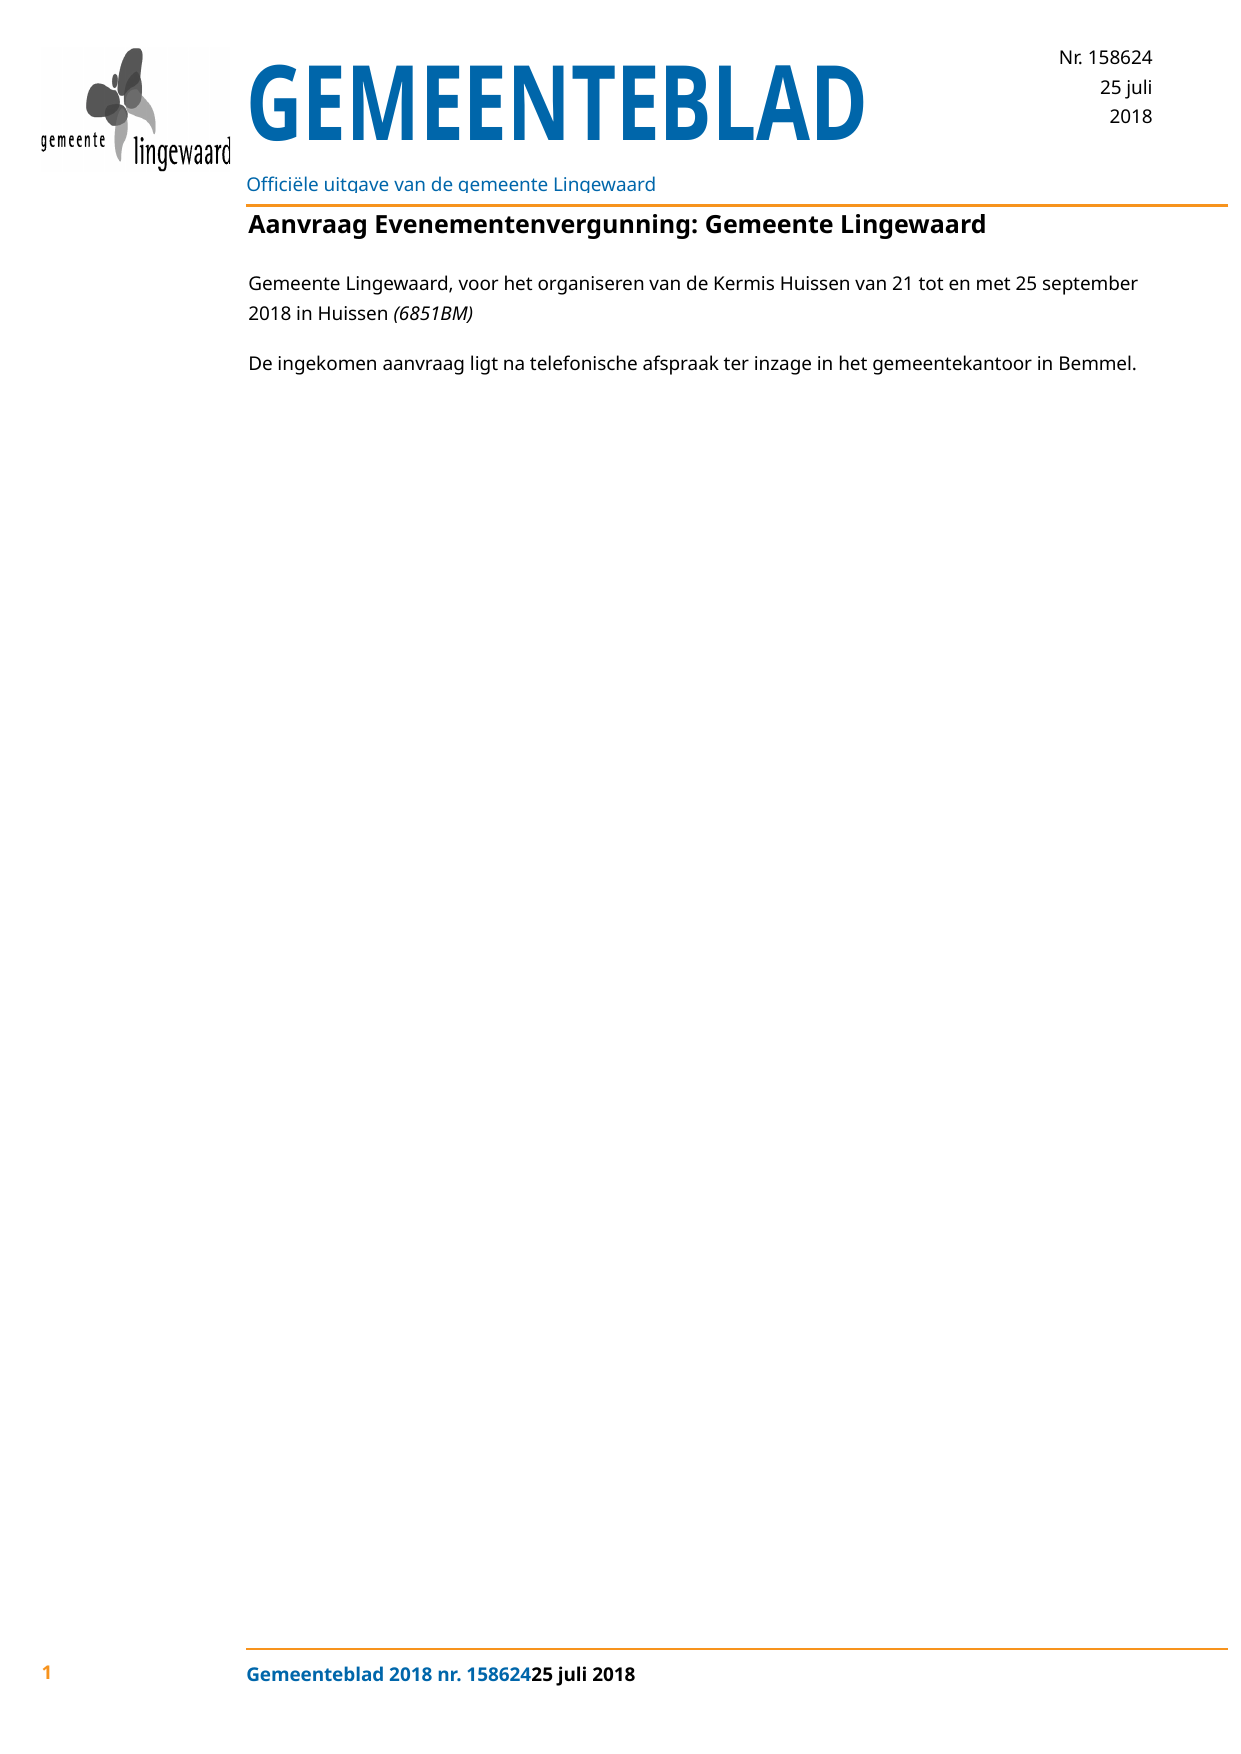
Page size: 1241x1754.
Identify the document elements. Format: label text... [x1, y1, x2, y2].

picture [41, 47, 231, 172]
text De ingekomen aanvraag ligt na telefonische afspraak ter inzage in het gemeentekantoor in Bemmel. [248, 350, 1152, 376]
text Gemeente Lingewaard, voor het organiseren van de Kermis Huissen van 21 tot en met 25 september 2018 in Huissen (6851BM) [248, 270, 1152, 326]
text Aanvraag Evenementenvergunning: Gemeente Lingewaard [248, 207, 1152, 241]
